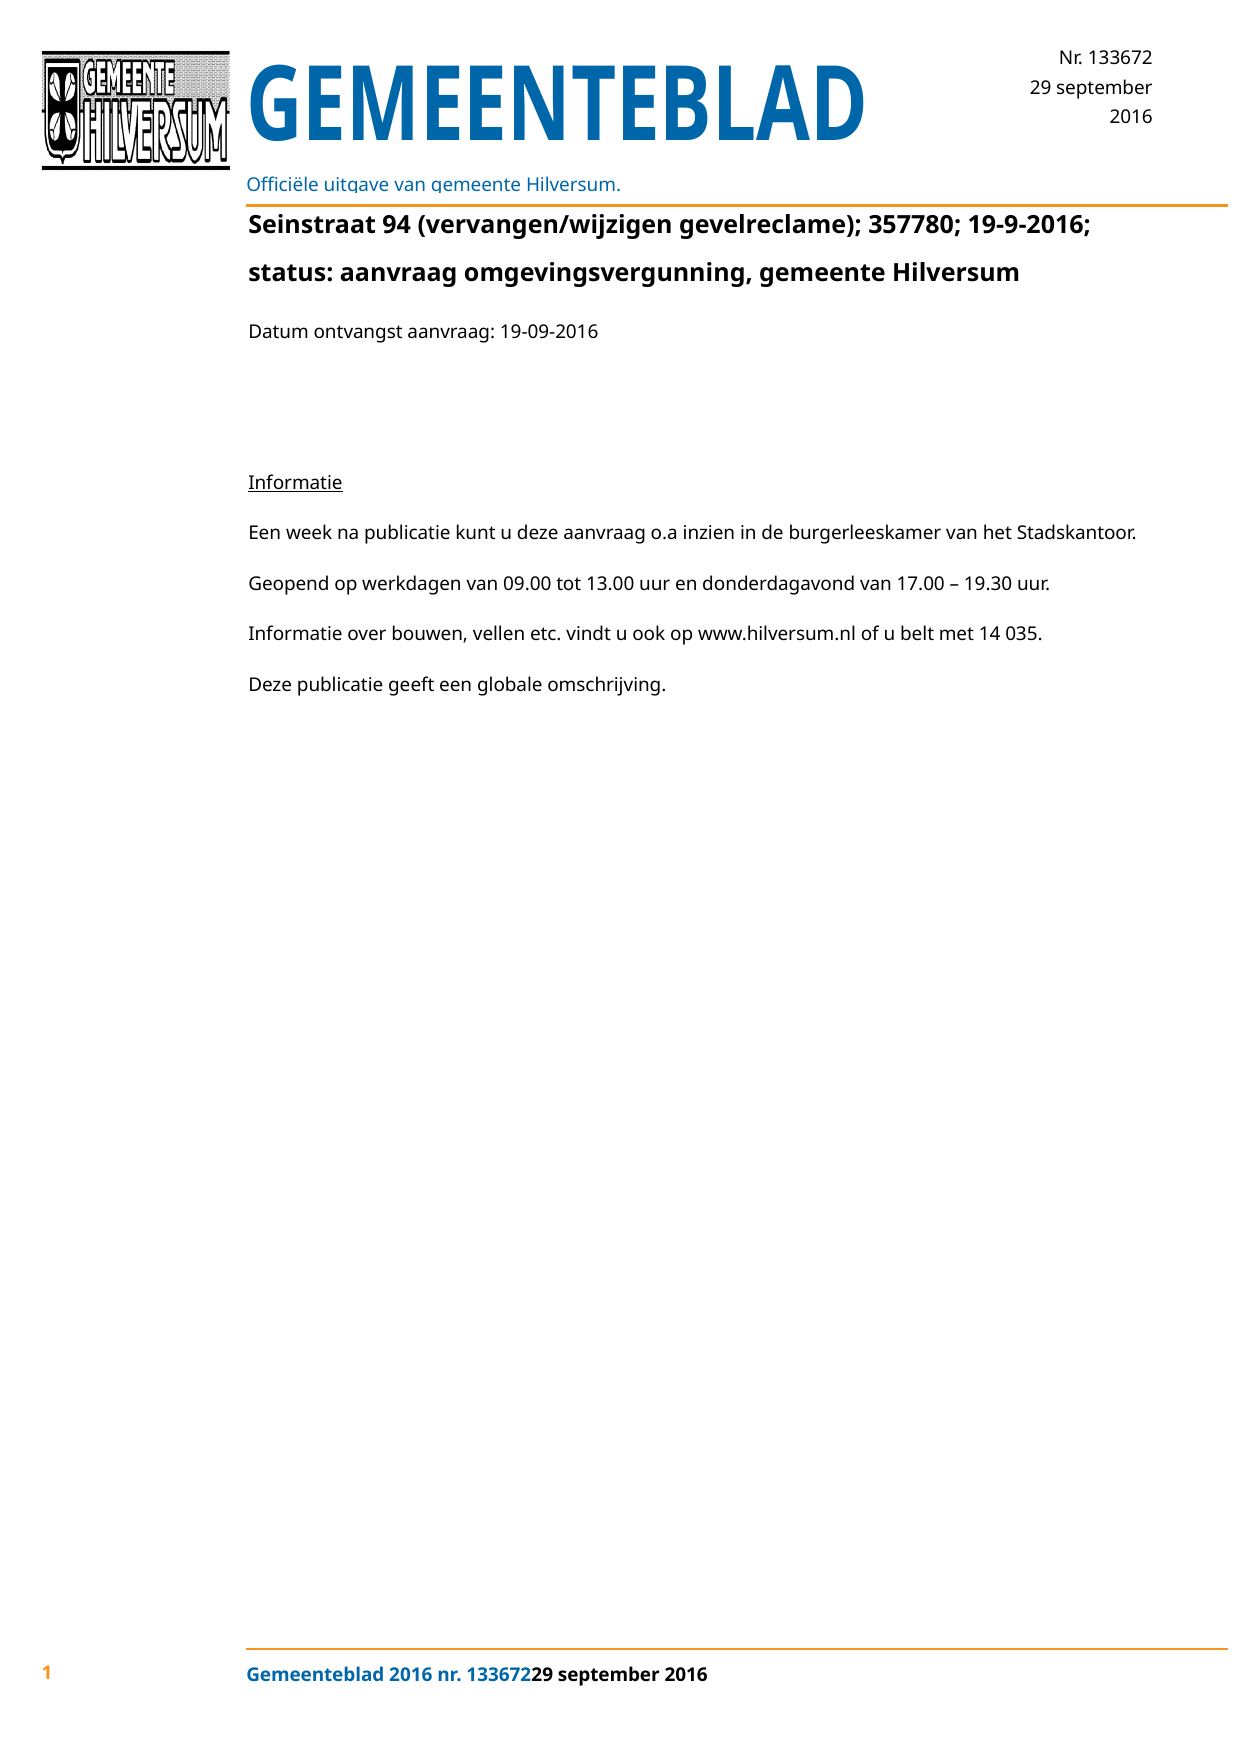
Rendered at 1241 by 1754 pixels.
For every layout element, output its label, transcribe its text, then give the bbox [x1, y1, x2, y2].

text Informatie [248, 469, 1152, 495]
text Een week na publicatie kunt u deze aanvraag o.a inzien in de burgerleeskamer van het Stadskantoor. [248, 519, 1152, 545]
text Geopend op werkdagen van 09.00 tot 13.00 uur en donderdagavond van 17.00 – 19.30 uur. [248, 570, 1152, 596]
text Datum ontvangst aanvraag: 19-09-2016 [248, 318, 1152, 344]
text Seinstraat 94 (vervangen/wijzigen gevelreclame); 357780; 19-9-2016; status: aanvraag omgevingsvergunning, gemeente Hilversum [248, 207, 1152, 288]
text Informatie over bouwen, vellen etc. vindt u ook op www.hilversum.nl of u belt met 14 035. [248, 620, 1152, 646]
text Deze publicatie geeft een globale omschrijving. [248, 671, 1152, 697]
picture [41, 47, 231, 172]
